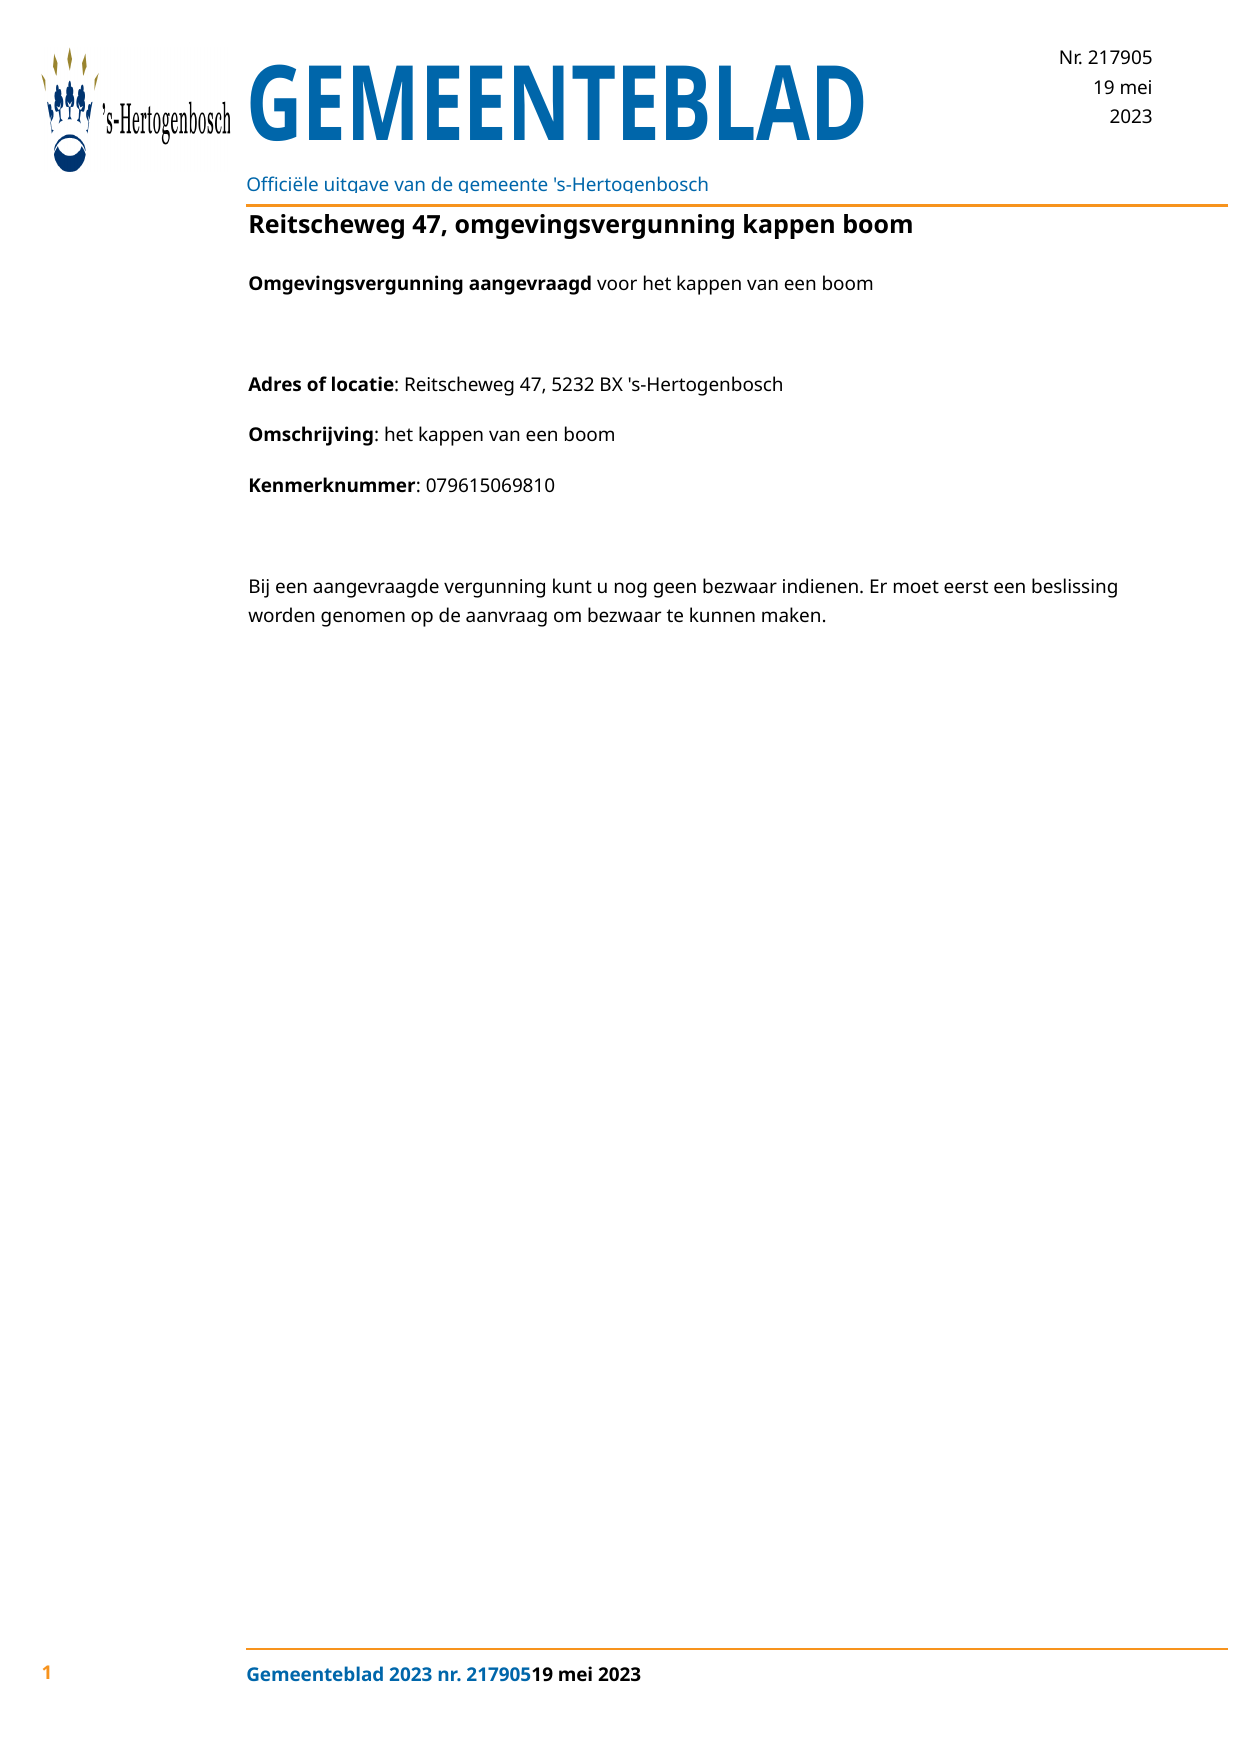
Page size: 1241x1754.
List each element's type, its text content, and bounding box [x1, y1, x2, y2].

text Adres of locatie: Reitscheweg 47, 5232 BX 's-Hertogenbosch [248, 371, 1152, 397]
text Reitscheweg 47, omgevingsvergunning kappen boom [248, 207, 1152, 241]
text Bij een aangevraagde vergunning kunt u nog geen bezwaar indienen. Er moet eerst een beslissing worden genomen op de aanvraag om bezwaar te kunnen maken. [248, 573, 1152, 628]
text Omschrijving: het kappen van een boom [248, 422, 1152, 447]
picture [41, 47, 231, 172]
text Omgevingsvergunning aangevraagd voor het kappen van een boom [248, 270, 1152, 296]
text Kenmerknummer: 079615069810 [248, 472, 1152, 498]
